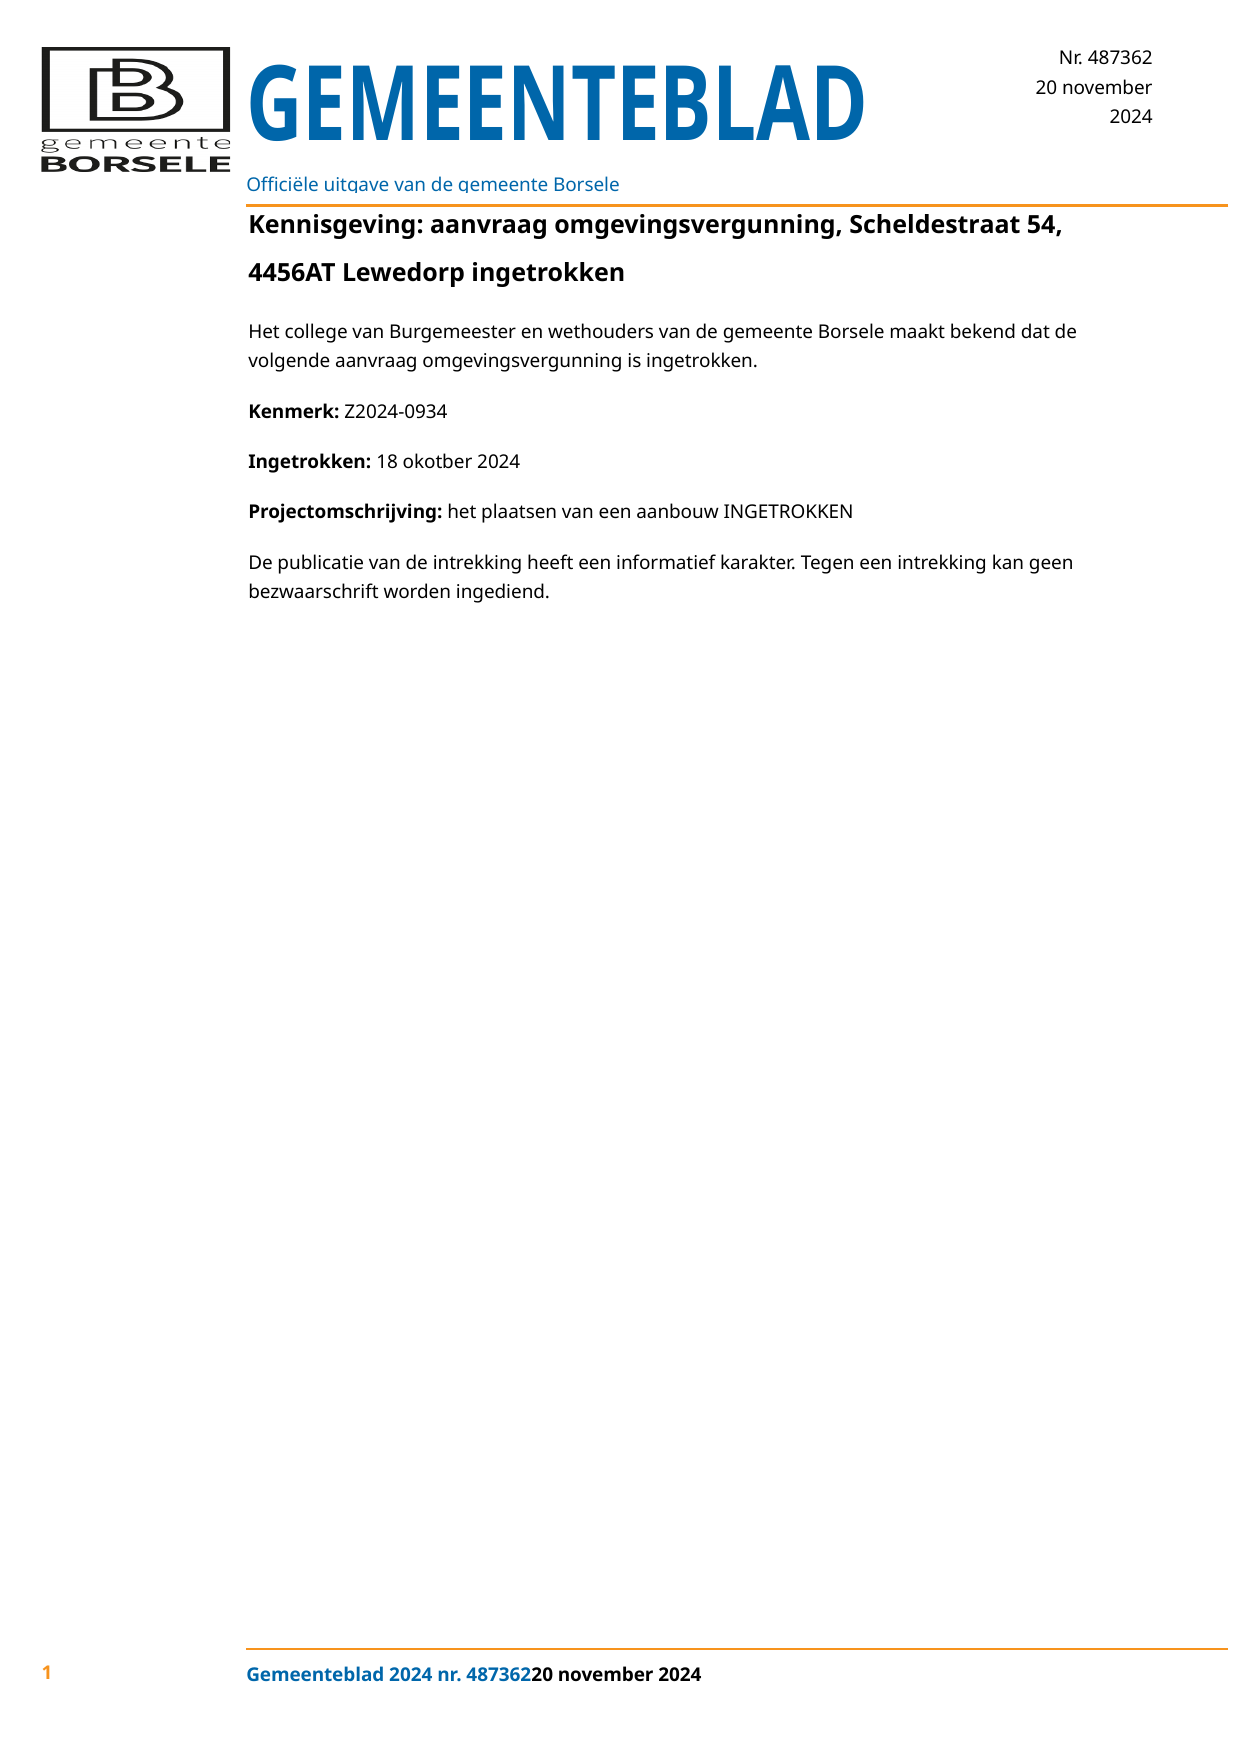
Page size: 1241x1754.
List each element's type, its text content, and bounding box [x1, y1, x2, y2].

text Ingetrokken: 18 okotber 2024 [248, 448, 1152, 474]
picture [41, 47, 231, 172]
text Kennisgeving: aanvraag omgevingsvergunning, Scheldestraat 54, 4456AT Lewedorp ingetrokken [248, 207, 1152, 288]
text Kenmerk: Z2024-0934 [248, 398, 1152, 424]
text Projectomschrijving: het plaatsen van een aanbouw INGETROKKEN [248, 499, 1152, 524]
text Het college van Burgemeester en wethouders van de gemeente Borsele maakt bekend dat de volgende aanvraag omgevingsvergunning is ingetrokken. [248, 318, 1152, 373]
text De publicatie van de intrekking heeft een informatief karakter. Tegen een intrekking kan geen bezwaarschrift worden ingediend. [248, 549, 1152, 604]
